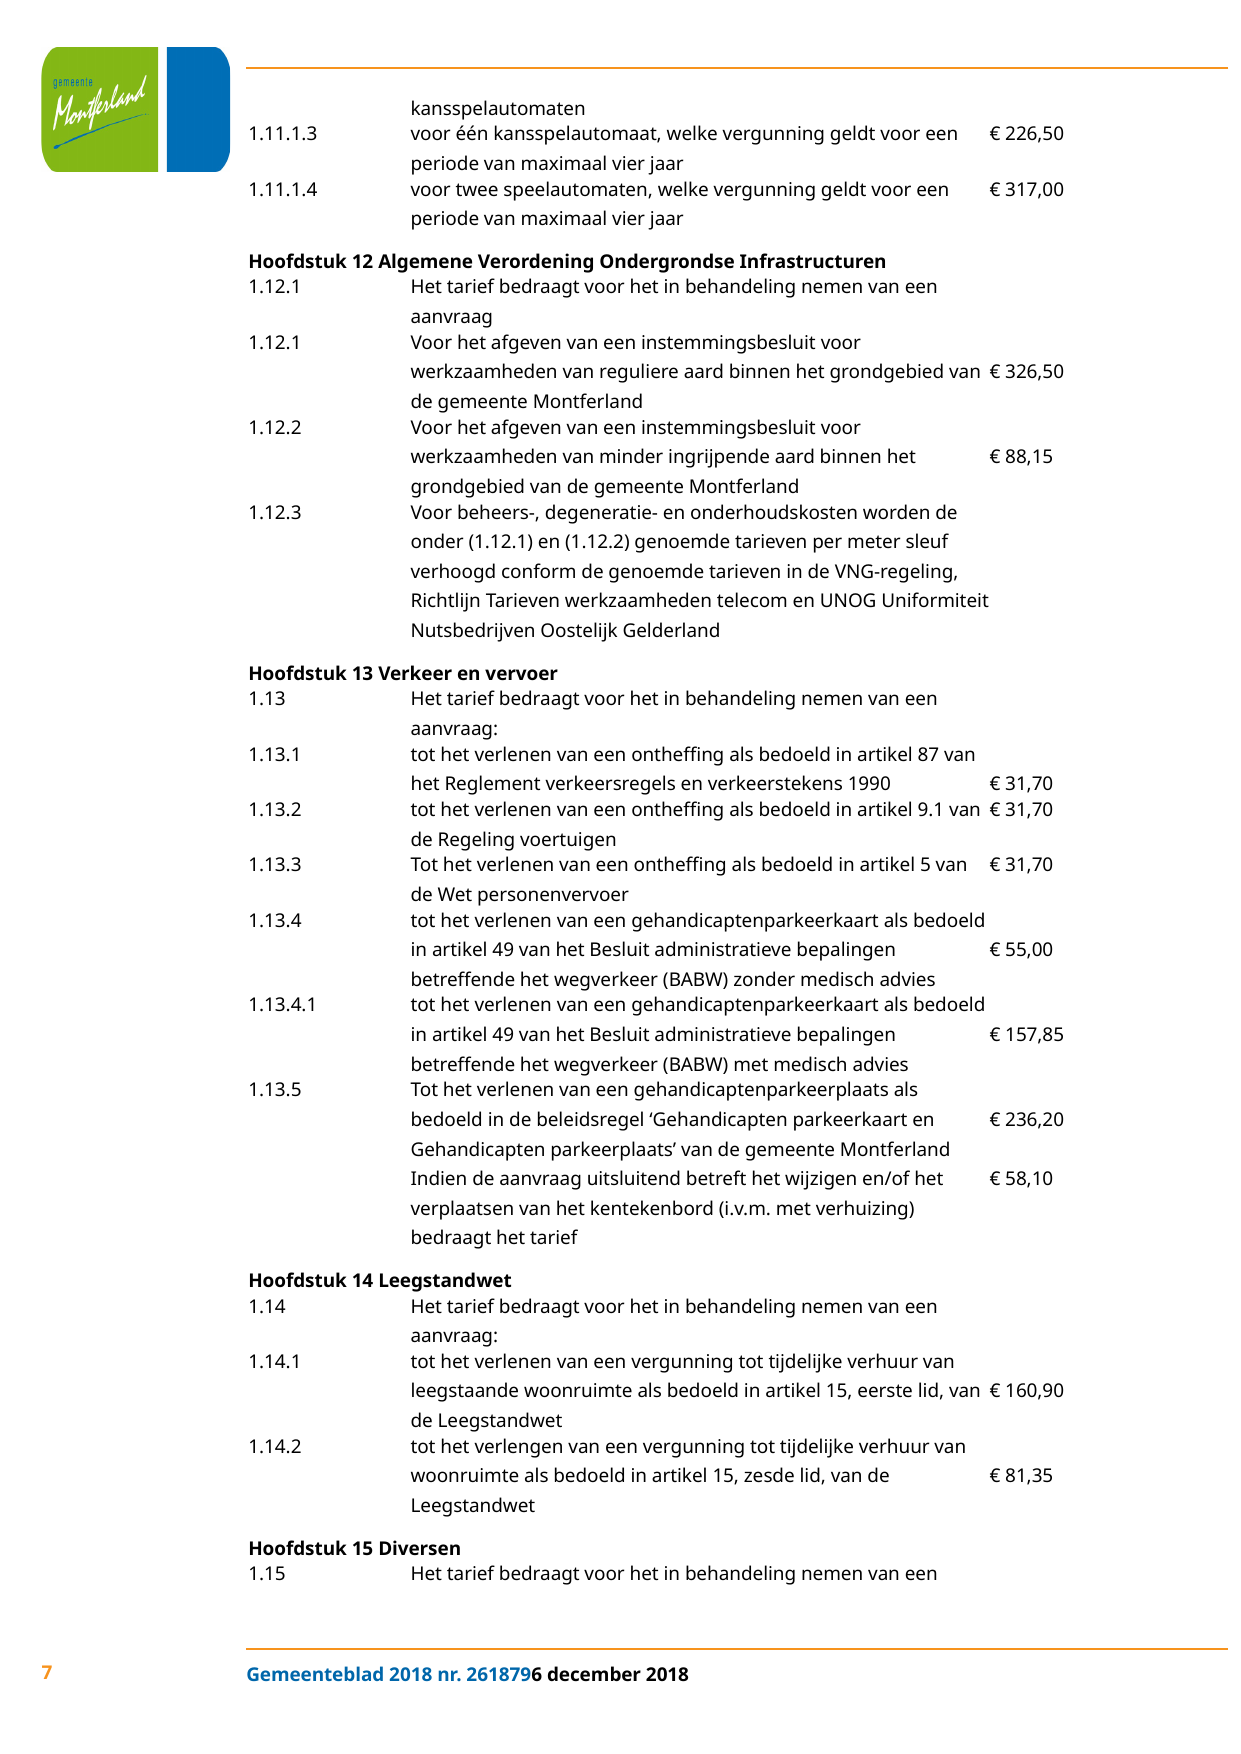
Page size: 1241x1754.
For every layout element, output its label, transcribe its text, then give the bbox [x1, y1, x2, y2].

table_cell € 160,90 [989, 1348, 1152, 1433]
table_cell € 317,00 [989, 176, 1152, 231]
table_cell Voor het afgeven van een instemmingsbesluit voor werkzaamheden van reguliere aard binnen het grondgebied van de gemeente Montferland [410, 329, 989, 414]
table_cell [248, 95, 410, 121]
table_cell 1.13.4 [248, 907, 410, 992]
table_cell 1.12.1 [248, 329, 410, 414]
table_cell € 157,85 [989, 992, 1152, 1077]
table_cell € 226,50 [989, 121, 1152, 176]
table_header Het tarief bedraagt voor het in behandeling nemen van een aanvraag: [410, 686, 989, 741]
table_header [989, 1293, 1152, 1348]
table_header 1.15 [248, 1561, 410, 1586]
table_cell € 55,00 [989, 907, 1152, 992]
table_header [989, 274, 1152, 329]
table_header Het tarief bedraagt voor het in behandeling nemen van een [410, 1561, 989, 1586]
table_cell tot het verlengen van een vergunning tot tijdelijke verhuur van woonruimte als bedoeld in artikel 15, zesde lid, van de Leegstandwet [410, 1433, 989, 1518]
text Hoofdstuk 14 Leegstandwet [248, 1267, 1152, 1293]
table_cell [989, 499, 1152, 643]
table_cell € 31,70 [989, 796, 1152, 851]
table_cell Tot het verlenen van een ontheffing als bedoeld in artikel 5 van de Wet personenvervoer [410, 851, 989, 907]
table_cell 1.13.2 [248, 796, 410, 851]
table_header 1.12.1 [248, 274, 410, 329]
table_cell Voor beheers-, degeneratie- en onderhoudskosten worden de onder (1.12.1) en (1.12.2) genoemde tarieven per meter sleuf verhoogd conform de genoemde tarieven in de VNG-regeling, Richtlijn Tarieven werkzaamheden telecom en UNOG Uniformiteit Nutsbedrijven Oostelijk Gelderland [410, 499, 989, 643]
table_header [989, 686, 1152, 741]
table_cell voor één kansspelautomaat, welke vergunning geldt voor een periode van maximaal vier jaar [410, 121, 989, 176]
table_cell € 31,70 [989, 851, 1152, 907]
table_cell 1.13.1 [248, 741, 410, 796]
table_cell 1.12.2 [248, 414, 410, 499]
table_cell 1.11.1.4 [248, 176, 410, 231]
table_header [989, 1561, 1152, 1586]
table_header 1.13 [248, 686, 410, 741]
table_cell € 88,15 [989, 414, 1152, 499]
text Hoofdstuk 13 Verkeer en vervoer [248, 660, 1152, 685]
picture [41, 47, 231, 172]
table_cell € 326,50 [989, 329, 1152, 414]
table_header Het tarief bedraagt voor het in behandeling nemen van een aanvraag: [410, 1293, 989, 1348]
table_cell 1.14.2 [248, 1433, 410, 1518]
table_cell tot het verlenen van een vergunning tot tijdelijke verhuur van leegstaande woonruimte als bedoeld in artikel 15, eerste lid, van de Leegstandwet [410, 1348, 989, 1433]
table_cell tot het verlenen van een gehandicaptenparkeerkaart als bedoeld in artikel 49 van het Besluit administratieve bepalingen betreffende het wegverkeer (BABW) zonder medisch advies [410, 907, 989, 992]
table_cell 1.12.3 [248, 499, 410, 643]
table_cell 1.14.1 [248, 1348, 410, 1433]
table_cell 1.11.1.3 [248, 121, 410, 176]
table_cell kansspelautomaten [410, 95, 989, 121]
table_cell Tot het verlenen van een gehandicaptenparkeerplaats als bedoeld in de beleidsregel ‘Gehandicapten parkeerkaart en Gehandicapten parkeerplaats’ van de gemeente Montferland Indien de aanvraag uitsluitend betreft het wijzigen en/of het verplaatsen van het kentekenbord (i.v.m. met verhuizing) bedraagt het tarief [410, 1077, 989, 1250]
table_cell tot het verlenen van een ontheffing als bedoeld in artikel 9.1 van de Regeling voertuigen [410, 796, 989, 851]
table_cell [989, 95, 1152, 121]
table_cell 1.13.4.1 [248, 992, 410, 1077]
table_cell voor twee speelautomaten, welke vergunning geldt voor een periode van maximaal vier jaar [410, 176, 989, 231]
table_cell tot het verlenen van een ontheffing als bedoeld in artikel 87 van het Reglement verkeersregels en verkeerstekens 1990 [410, 741, 989, 796]
table_cell 1.13.5 [248, 1077, 410, 1250]
table_cell € 81,35 [989, 1433, 1152, 1518]
table_header Het tarief bedraagt voor het in behandeling nemen van een aanvraag [410, 274, 989, 329]
table_cell tot het verlenen van een gehandicaptenparkeerkaart als bedoeld in artikel 49 van het Besluit administratieve bepalingen betreffende het wegverkeer (BABW) met medisch advies [410, 992, 989, 1077]
table_cell Voor het afgeven van een instemmingsbesluit voor werkzaamheden van minder ingrijpende aard binnen het grondgebied van de gemeente Montferland [410, 414, 989, 499]
table_cell 1.13.3 [248, 851, 410, 907]
text Hoofdstuk 12 Algemene Verordening Ondergrondse Infrastructuren [248, 248, 1152, 274]
text Hoofdstuk 15 Diversen [248, 1535, 1152, 1560]
table_cell € 31,70 [989, 741, 1152, 796]
table_header 1.14 [248, 1293, 410, 1348]
table_cell € 236,20 € 58,10 [989, 1077, 1152, 1250]
